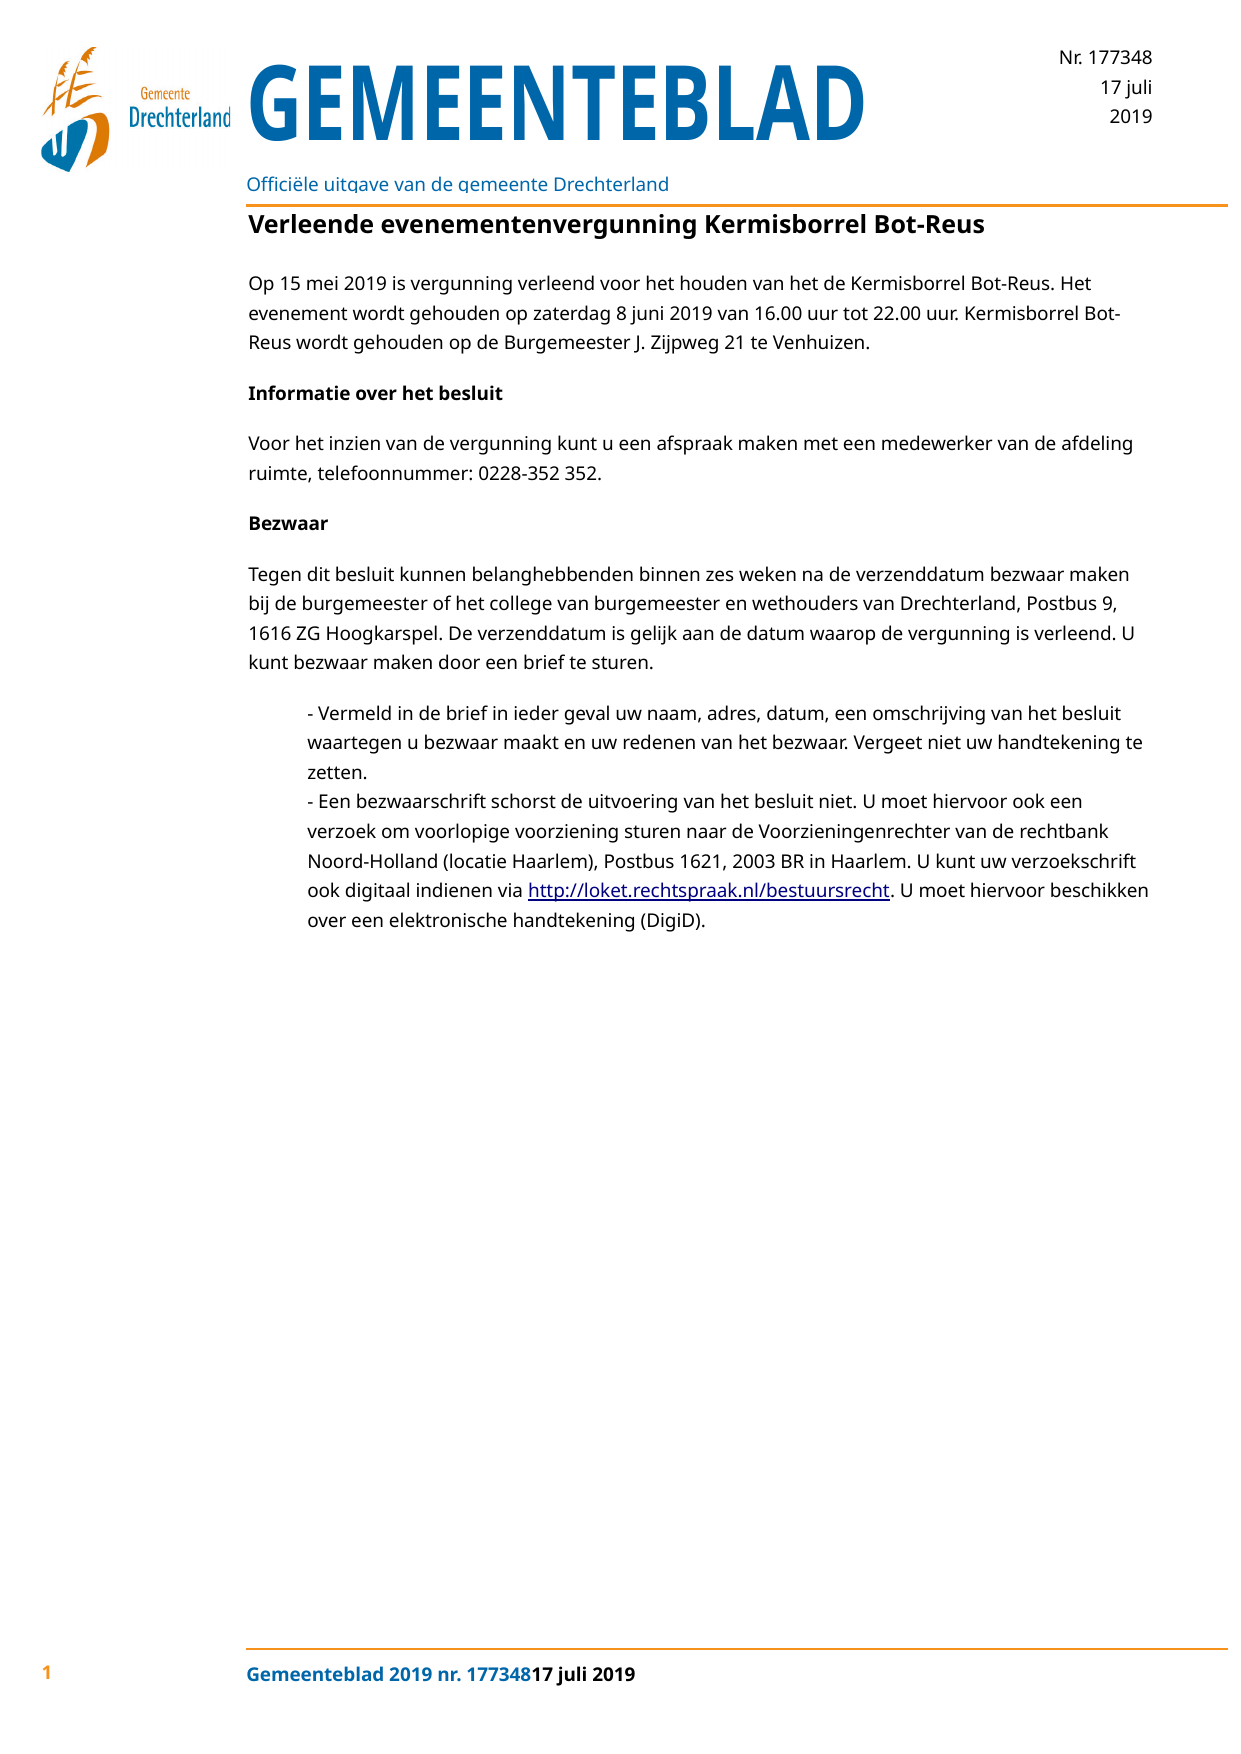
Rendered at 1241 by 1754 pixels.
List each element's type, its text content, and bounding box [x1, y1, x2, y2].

text Tegen dit besluit kunnen belanghebbenden binnen zes weken na de verzenddatum bezwaar maken bij de burgemeester of het college van burgemeester en wethouders van Drechterland, Postbus 9, 1616 ZG Hoogkarspel. De verzenddatum is gelijk aan de datum waarop de vergunning is verleend. U kunt bezwaar maken door een brief te sturen. [248, 561, 1152, 675]
picture [41, 47, 231, 172]
picture [226, 115, 231, 124]
list - Een bezwaarschrift schorst de uitvoering van het besluit niet. U moet hiervoor ook een verzoek om voorlopige voorziening sturen naar de Voorzieningenrechter van de rechtbank Noord-Holland (locatie Haarlem), Postbus 1621, 2003 BR in Haarlem. U kunt uw verzoekschrift ook digitaal indienen via http://loket.rechtspraak.nl/bestuursrecht. U moet hiervoor beschikken over een elektronische handtekening (DigiD). [248, 789, 1152, 933]
text Verleende evenementenvergunning Kermisborrel Bot-Reus [248, 207, 1152, 241]
list - Vermeld in de brief in ieder geval uw naam, adres, datum, een omschrijving van het besluit waartegen u bezwaar maakt en uw redenen van het bezwaar. Vergeet niet uw handtekening te zetten. [248, 700, 1152, 785]
text Informatie over het besluit [248, 380, 1152, 406]
text Voor het inzien van de vergunning kunt u een afspraak maken met een medewerker van de afdeling ruimte, telefoonnummer: 0228-352 352. [248, 430, 1152, 486]
text Bezwaar [248, 510, 1152, 536]
text Op 15 mei 2019 is vergunning verleend voor het houden van het de Kermisborrel Bot-Reus. Het evenement wordt gehouden op zaterdag 8 juni 2019 van 16.00 uur tot 22.00 uur. Kermisborrel Bot-Reus wordt gehouden op de Burgemeester J. Zijpweg 21 te Venhuizen. [248, 270, 1152, 355]
picture [41, 158, 64, 172]
